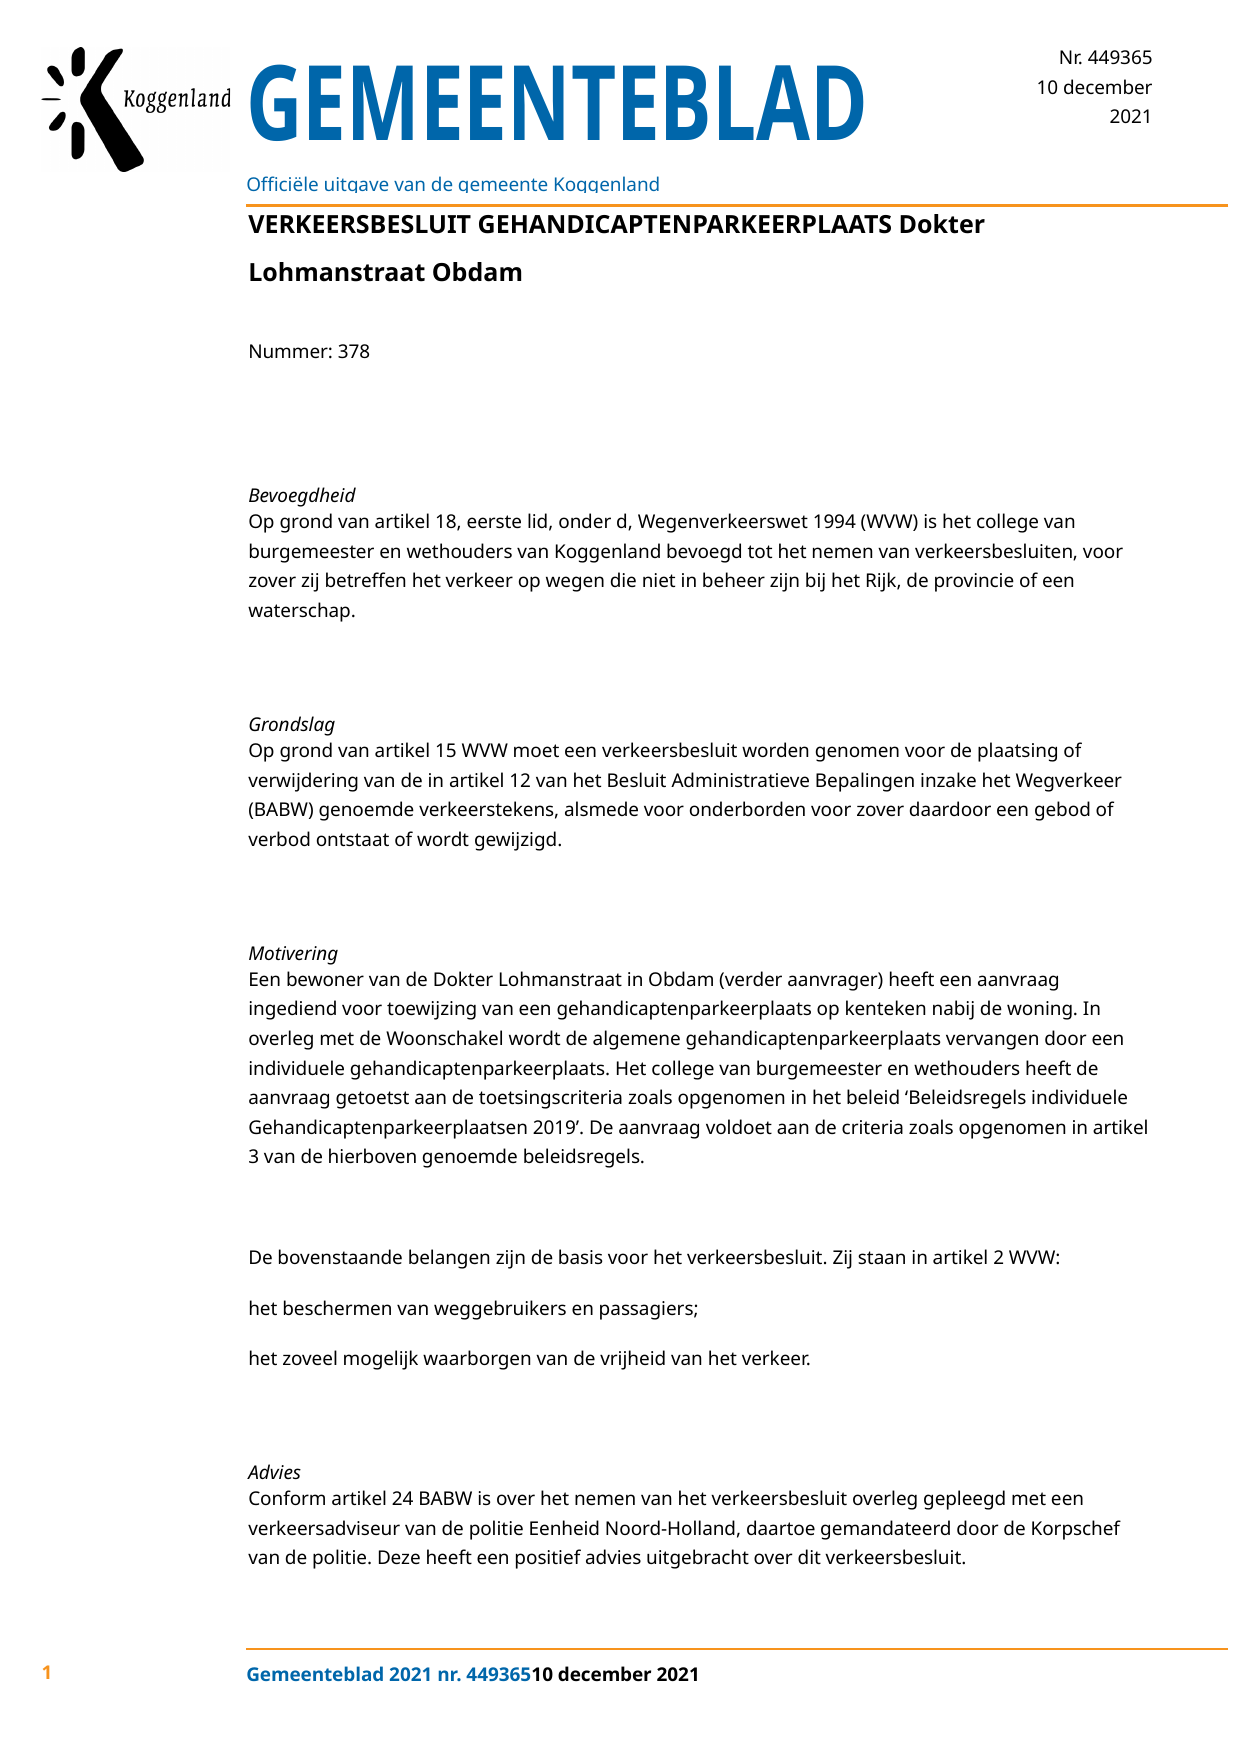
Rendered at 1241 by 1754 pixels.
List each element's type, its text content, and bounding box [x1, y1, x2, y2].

text De bovenstaande belangen zijn de basis voor het verkeersbesluit. Zij staan in artikel 2 WVW: [248, 1244, 1152, 1270]
text het zoveel mogelijk waarborgen van de vrijheid van het verkeer. [248, 1345, 1152, 1371]
picture [41, 47, 231, 172]
text Grondslag [248, 711, 1152, 737]
text VERKEERSBESLUIT GEHANDICAPTENPARKEERPLAATS Dokter Lohmanstraat Obdam [248, 207, 1152, 288]
text Op grond van artikel 18, eerste lid, onder d, Wegenverkeerswet 1994 (WVW) is het college van burgemeester en wethouders van Koggenland bevoegd tot het nemen van verkeersbesluiten, voor zover zij betreffen het verkeer op wegen die niet in beheer zijn bij het Rijk, de provincie of een waterschap. [248, 508, 1152, 623]
text Op grond van artikel 15 WVW moet een verkeersbesluit worden genomen voor de plaatsing of verwijdering van de in artikel 12 van het Besluit Administratieve Bepalingen inzake het Wegverkeer (BABW) genoemde verkeerstekens, alsmede voor onderborden voor zover daardoor een gebod of verbod ontstaat of wordt gewijzigd. [248, 737, 1152, 852]
text het beschermen van weggebruikers en passagiers; [248, 1295, 1152, 1321]
text Conform artikel 24 BABW is over het nemen van het verkeersbesluit overleg gepleegd met een verkeersadviseur van de politie Eenheid Noord-Holland, daartoe gemandateerd door de Korpschef van de politie. Deze heeft een positief advies uitgebracht over dit verkeersbesluit. [248, 1485, 1152, 1570]
text Motivering [248, 940, 1152, 966]
text Advies [248, 1459, 1152, 1485]
text Nummer: 378 [248, 339, 1152, 364]
text Een bewoner van de Dokter Lohmanstraat in Obdam (verder aanvrager) heeft een aanvraag ingediend voor toewijzing van een gehandicaptenparkeerplaats op kenteken nabij de woning. In overleg met de Woonschakel wordt de algemene gehandicaptenparkeerplaats vervangen door een individuele gehandicaptenparkeerplaats. Het college van burgemeester en wethouders heeft de aanvraag getoetst aan de toetsingscriteria zoals opgenomen in het beleid ‘Beleidsregels individuele Gehandicaptenparkeerplaatsen 2019’. De aanvraag voldoet aan de criteria zoals opgenomen in artikel 3 van de hierboven genoemde beleidsregels. [248, 966, 1152, 1169]
text Bevoegdheid [248, 483, 1152, 508]
